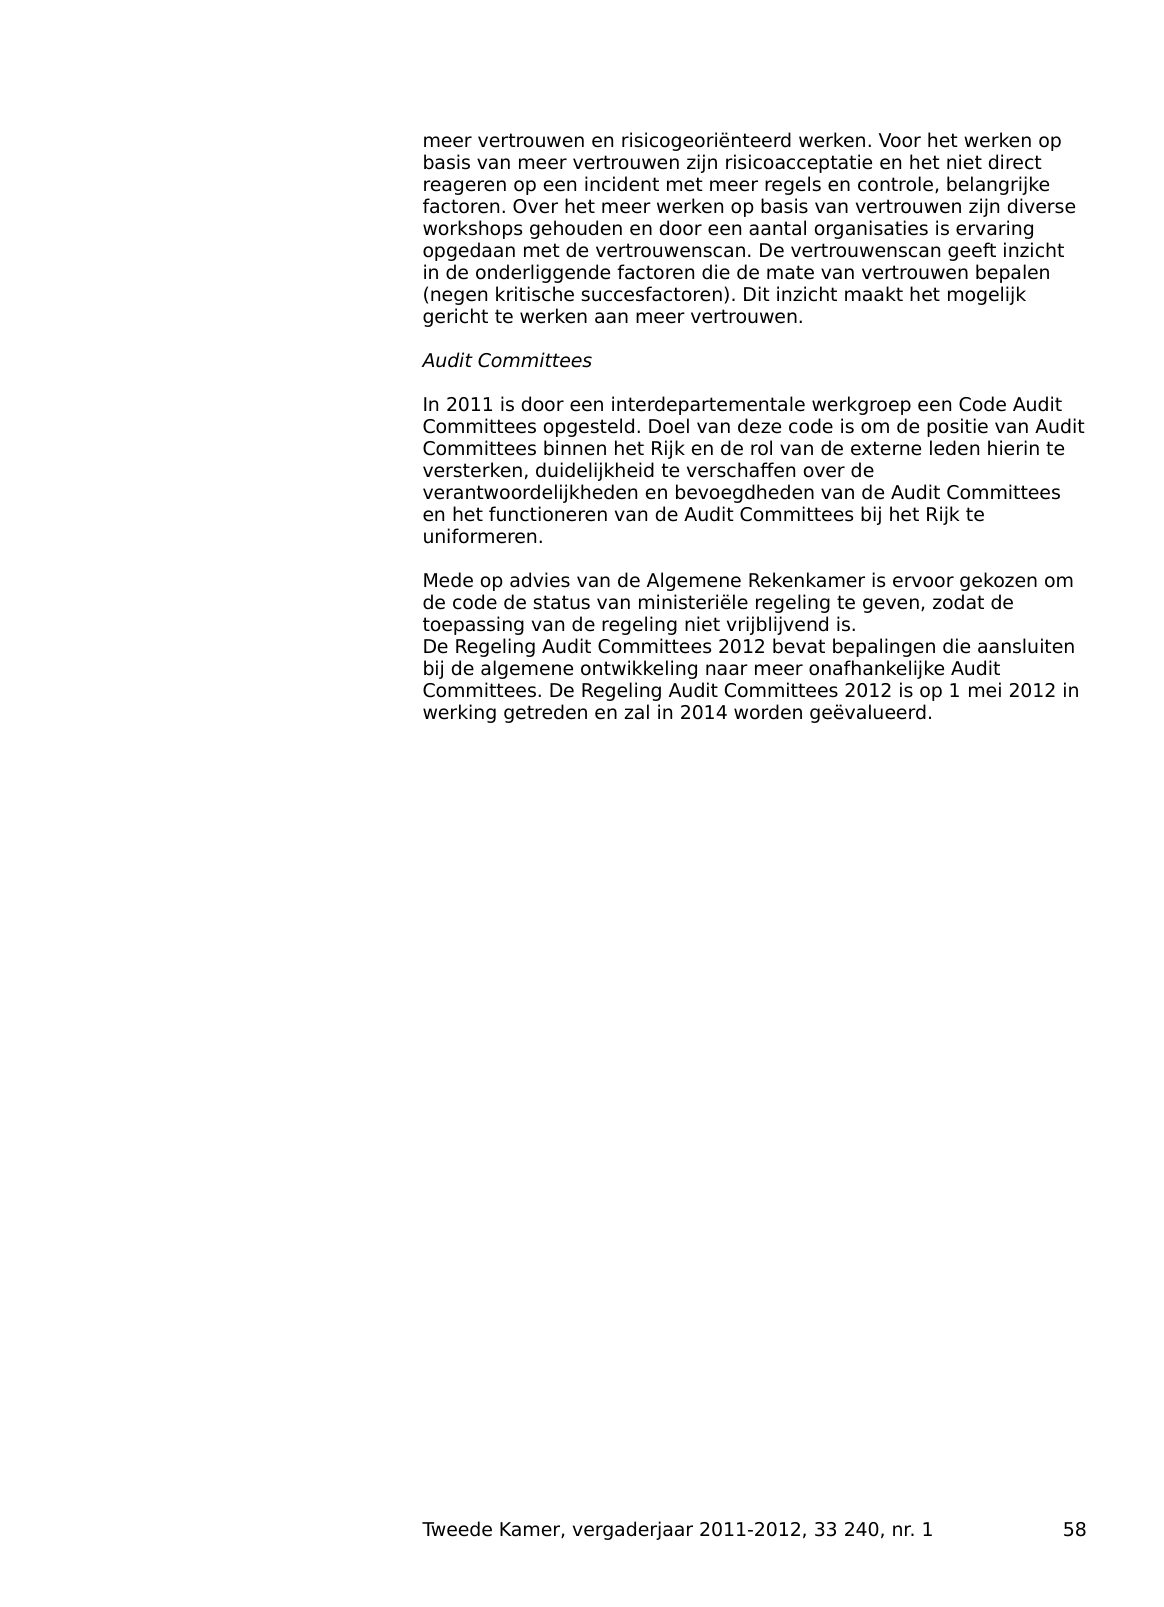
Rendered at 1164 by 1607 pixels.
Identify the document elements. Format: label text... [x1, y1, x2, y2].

text meer vertrouwen en risicogeoriënteerd werken. Voor het werken op basis van meer vertrouwen zijn risicoacceptatie en het niet direct reageren op een incident met meer regels en controle, belangrijke factoren. Over het meer werken op basis van vertrouwen zijn diverse workshops gehouden en door een aantal organisaties is ervaring opgedaan met de vertrouwenscan. De vertrouwenscan geeft inzicht in de onderliggende factoren die de mate van vertrouwen bepalen (negen kritische succesfactoren). Dit inzicht maakt het mogelijk gericht te werken aan meer vertrouwen. [422, 130, 1087, 328]
text In 2011 is door een interdepartementale werkgroep een Code Audit Committees opgesteld. Doel van deze code is om de positie van Audit Committees binnen het Rijk en de rol van de externe leden hierin te versterken, duidelijkheid te verschaffen over de verantwoordelijkheden en bevoegdheden van de Audit Committees en het functioneren van de Audit Committees bij het Rijk te uniformeren. [422, 394, 1087, 548]
text Mede op advies van de Algemene Rekenkamer is ervoor gekozen om de code de status van ministeriële regeling te geven, zodat de toepassing van de regeling niet vrijblijvend is. [422, 570, 1087, 636]
text De Regeling Audit Committees 2012 bevat bepalingen die aansluiten bij de algemene ontwikkeling naar meer onafhankelijke Audit Committees. De Regeling Audit Committees 2012 is op 1 mei 2012 in werking getreden en zal in 2014 worden geëvalueerd. [422, 636, 1087, 724]
subtitle Audit Committees [422, 350, 1087, 372]
